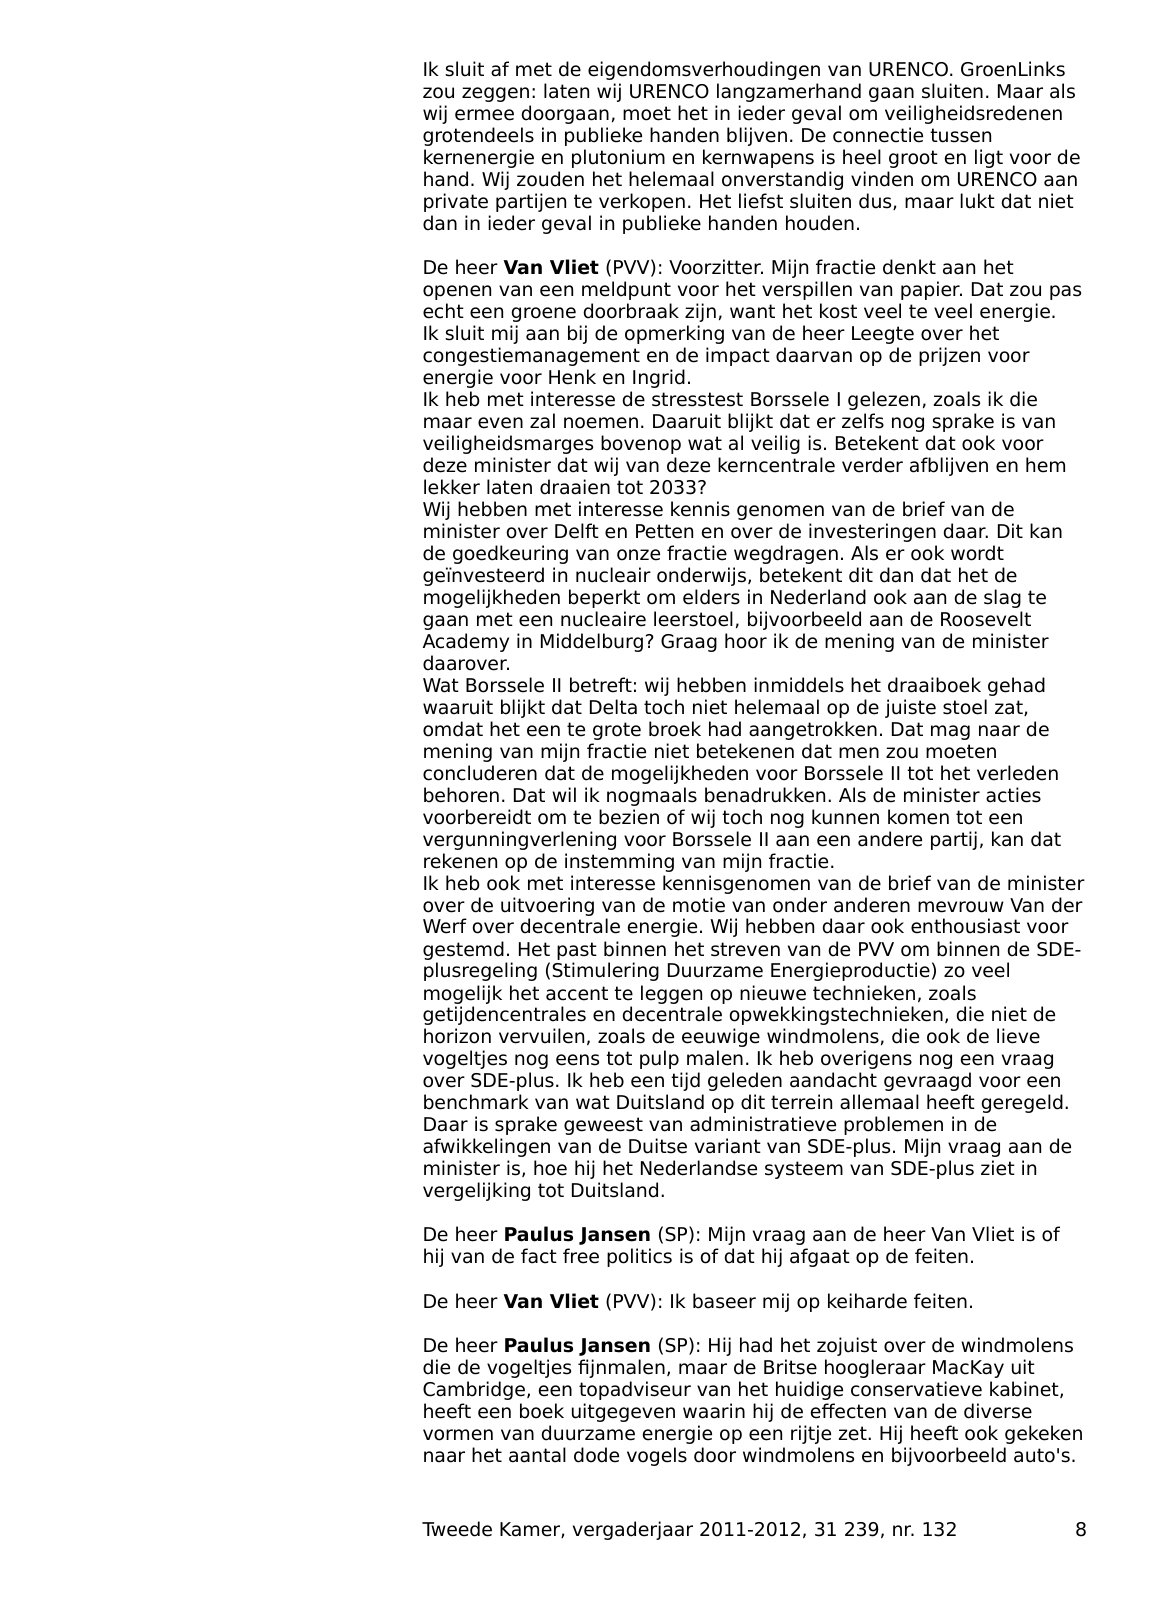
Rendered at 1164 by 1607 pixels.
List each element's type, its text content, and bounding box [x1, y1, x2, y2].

text Wij hebben met interesse kennis genomen van de brief van de minister over Delft en Petten en over de investeringen daar. Dit kan de goedkeuring van onze fractie wegdragen. Als er ook wordt geïnvesteerd in nucleair onderwijs, betekent dit dan dat het de mogelijkheden beperkt om elders in Nederland ook aan de slag te gaan met een nucleaire leerstoel, bijvoorbeeld aan de Roosevelt Academy in Middelburg? Graag hoor ik de mening van de minister daarover. [422, 499, 1087, 675]
text Ik heb met interesse de stresstest Borssele I gelezen, zoals ik die maar even zal noemen. Daaruit blijkt dat er zelfs nog sprake is van veiligheidsmarges bovenop wat al veilig is. Betekent dat ook voor deze minister dat wij van deze kerncentrale verder afblijven en hem lekker laten draaien tot 2033? [422, 389, 1087, 499]
text De heer Van Vliet (PVV): Ik baseer mij op keiharde feiten. [422, 1291, 1087, 1312]
text De heer Van Vliet (PVV): Voorzitter. Mijn fractie denkt aan het openen van een meldpunt voor het verspillen van papier. Dat zou pas echt een groene doorbraak zijn, want het kost veel te veel energie. [422, 257, 1087, 323]
text De heer Paulus Jansen (SP): Hij had het zojuist over de windmolens die de vogeltjes fijnmalen, maar de Britse hoogleraar MacKay uit Cambridge, een topadviseur van het huidige conservatieve kabinet, heeft een boek uitgegeven waarin hij de effecten van de diverse vormen van duurzame energie op een rijtje zet. Hij heeft ook gekeken naar het aantal dode vogels door windmolens en bijvoorbeeld auto's. [422, 1335, 1087, 1467]
text Ik heb ook met interesse kennisgenomen van de brief van de minister over de uitvoering van de motie van onder anderen mevrouw Van der Werf over decentrale energie. Wij hebben daar ook enthousiast voor gestemd. Het past binnen het streven van de PVV om binnen de SDE-plusregeling (Stimulering Duurzame Energieproductie) zo veel mogelijk het accent te leggen op nieuwe technieken, zoals getijdencentrales en decentrale opwekkingstechnieken, die niet de horizon vervuilen, zoals de eeuwige windmolens, die ook de lieve vogeltjes nog eens tot pulp malen. Ik heb overigens nog een vraag over SDE-plus. Ik heb een tijd geleden aandacht gevraagd voor een benchmark van wat Duitsland op dit terrein allemaal heeft geregeld. Daar is sprake geweest van administratieve problemen in de afwikkelingen van de Duitse variant van SDE-plus. Mijn vraag aan de minister is, hoe hij het Nederlandse systeem van SDE-plus ziet in vergelijking tot Duitsland. [422, 872, 1087, 1202]
text Ik sluit mij aan bij de opmerking van de heer Leegte over het congestiemanagement en de impact daarvan op de prijzen voor energie voor Henk en Ingrid. [422, 323, 1087, 389]
text Wat Borssele II betreft: wij hebben inmiddels het draaiboek gehad waaruit blijkt dat Delta toch niet helemaal op de juiste stoel zat, omdat het een te grote broek had aangetrokken. Dat mag naar de mening van mijn fractie niet betekenen dat men zou moeten concluderen dat de mogelijkheden voor Borssele II tot het verleden behoren. Dat wil ik nogmaals benadrukken. Als de minister acties voorbereidt om te bezien of wij toch nog kunnen komen tot een vergunningverlening voor Borssele II aan een andere partij, kan dat rekenen op de instemming van mijn fractie. [422, 675, 1087, 872]
text Ik sluit af met de eigendomsverhoudingen van URENCO. GroenLinks zou zeggen: laten wij URENCO langzamerhand gaan sluiten. Maar als wij ermee doorgaan, moet het in ieder geval om veiligheidsredenen grotendeels in publieke handen blijven. De connectie tussen kernenergie en plutonium en kernwapens is heel groot en ligt voor de hand. Wij zouden het helemaal onverstandig vinden om URENCO aan private partijen te verkopen. Het liefst sluiten dus, maar lukt dat niet dan in ieder geval in publieke handen houden. [422, 59, 1087, 235]
text De heer Paulus Jansen (SP): Mijn vraag aan de heer Van Vliet is of hij van de fact free politics is of dat hij afgaat op de feiten. [422, 1224, 1087, 1268]
